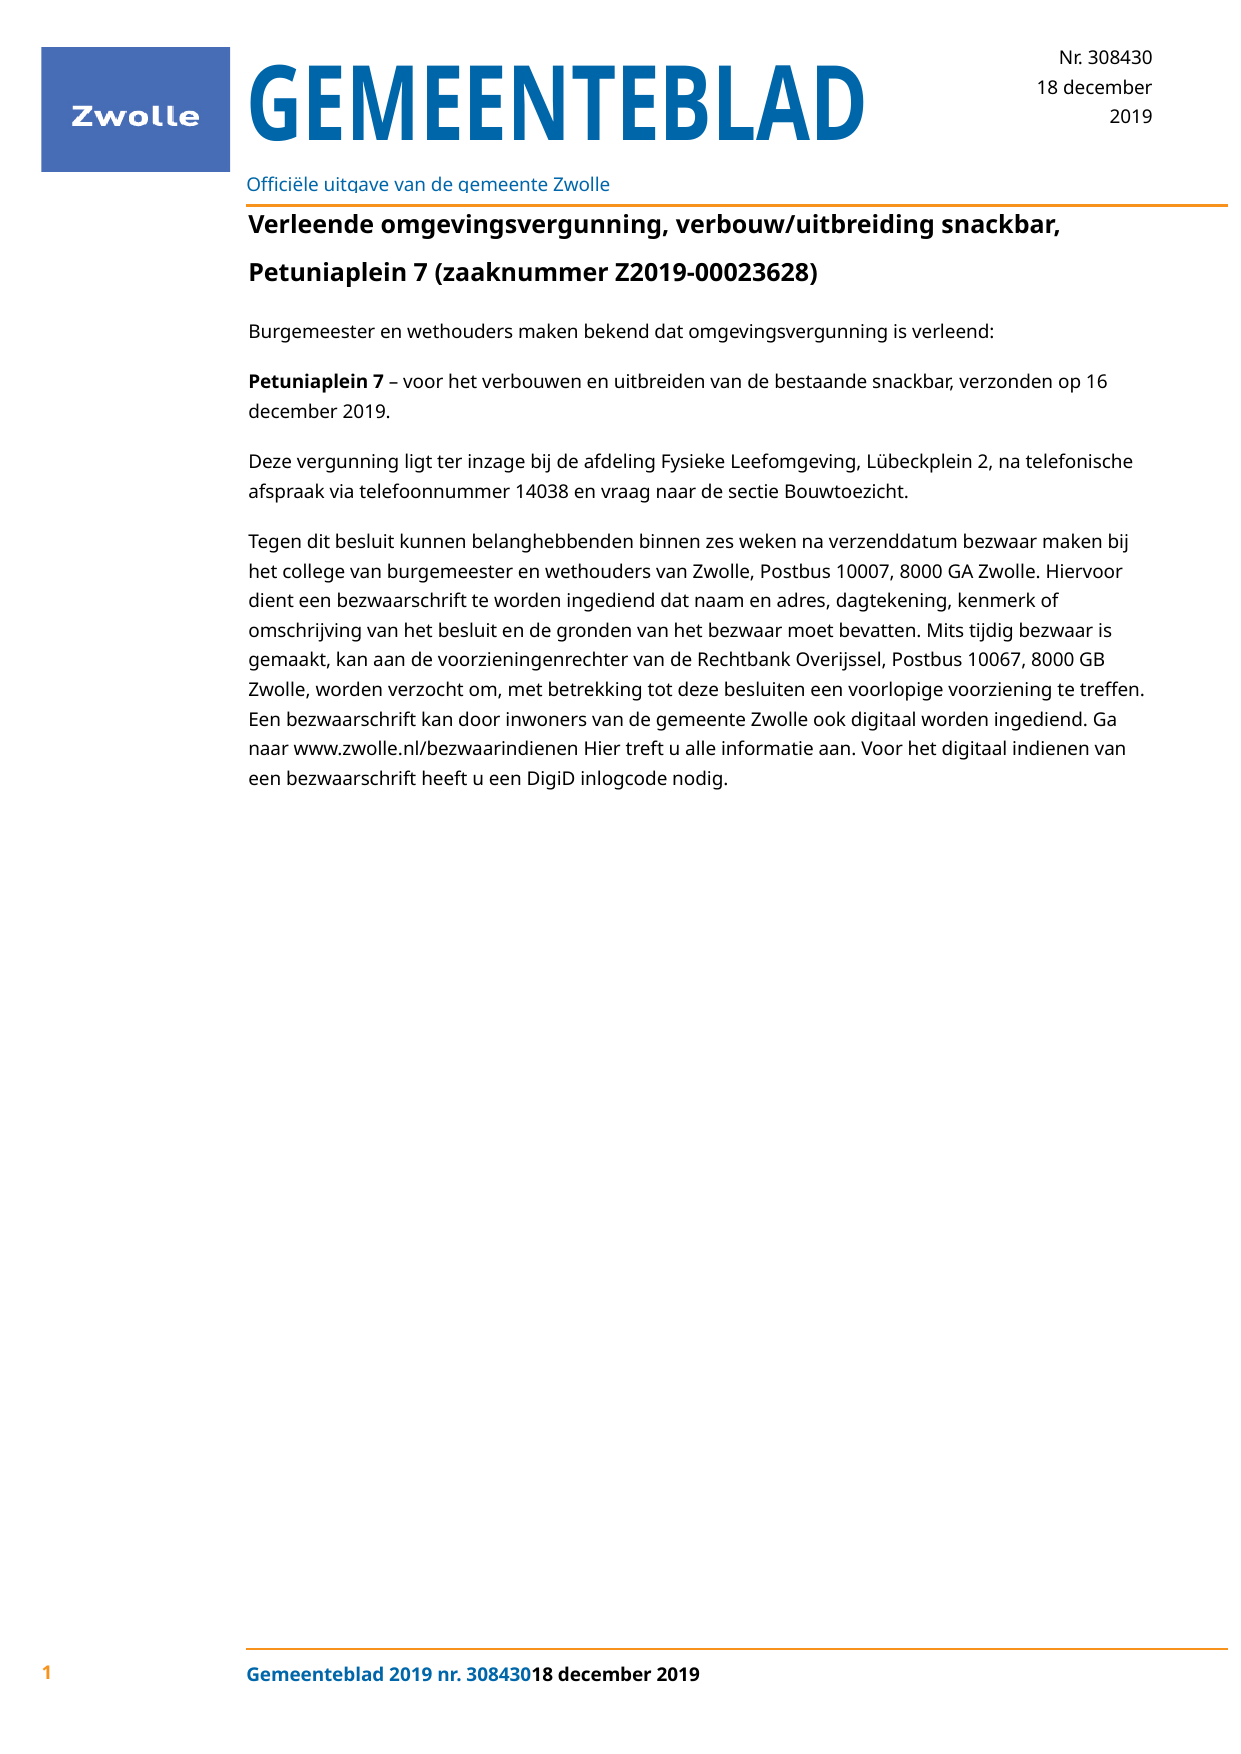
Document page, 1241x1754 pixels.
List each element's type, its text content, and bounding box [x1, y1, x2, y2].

text Petuniaplein 7 – voor het verbouwen en uitbreiden van de bestaande snackbar, verzonden op 16 december 2019. [248, 368, 1152, 424]
picture [41, 47, 231, 172]
text Verleende omgevingsvergunning, verbouw/uitbreiding snackbar, Petuniaplein 7 (zaaknummer Z2019-00023628) [248, 207, 1152, 288]
text Tegen dit besluit kunnen belanghebbenden binnen zes weken na verzenddatum bezwaar maken bij het college van burgemeester en wethouders van Zwolle, Postbus 10007, 8000 GA Zwolle. Hiervoor dient een bezwaarschrift te worden ingediend dat naam en adres, dagtekening, kenmerk of omschrijving van het besluit en de gronden van het bezwaar moet bevatten. Mits tijdig bezwaar is gemaakt, kan aan de voorzieningenrechter van de Rechtbank Overijssel, Postbus 10067, 8000 GB Zwolle, worden verzocht om, met betrekking tot deze besluiten een voorlopige voorziening te treffen. Een bezwaarschrift kan door inwoners van de gemeente Zwolle ook digitaal worden ingediend. Ga naar www.zwolle.nl/bezwaarindienen Hier treft u alle informatie aan. Voor het digitaal indienen van een bezwaarschrift heeft u een DigiD inlogcode nodig. [248, 528, 1152, 791]
text Burgemeester en wethouders maken bekend dat omgevingsvergunning is verleend: [248, 318, 1152, 344]
text Deze vergunning ligt ter inzage bij de afdeling Fysieke Leefomgeving, Lübeckplein 2, na telefonische afspraak via telefoonnummer 14038 en vraag naar de sectie Bouwtoezicht. [248, 448, 1152, 504]
